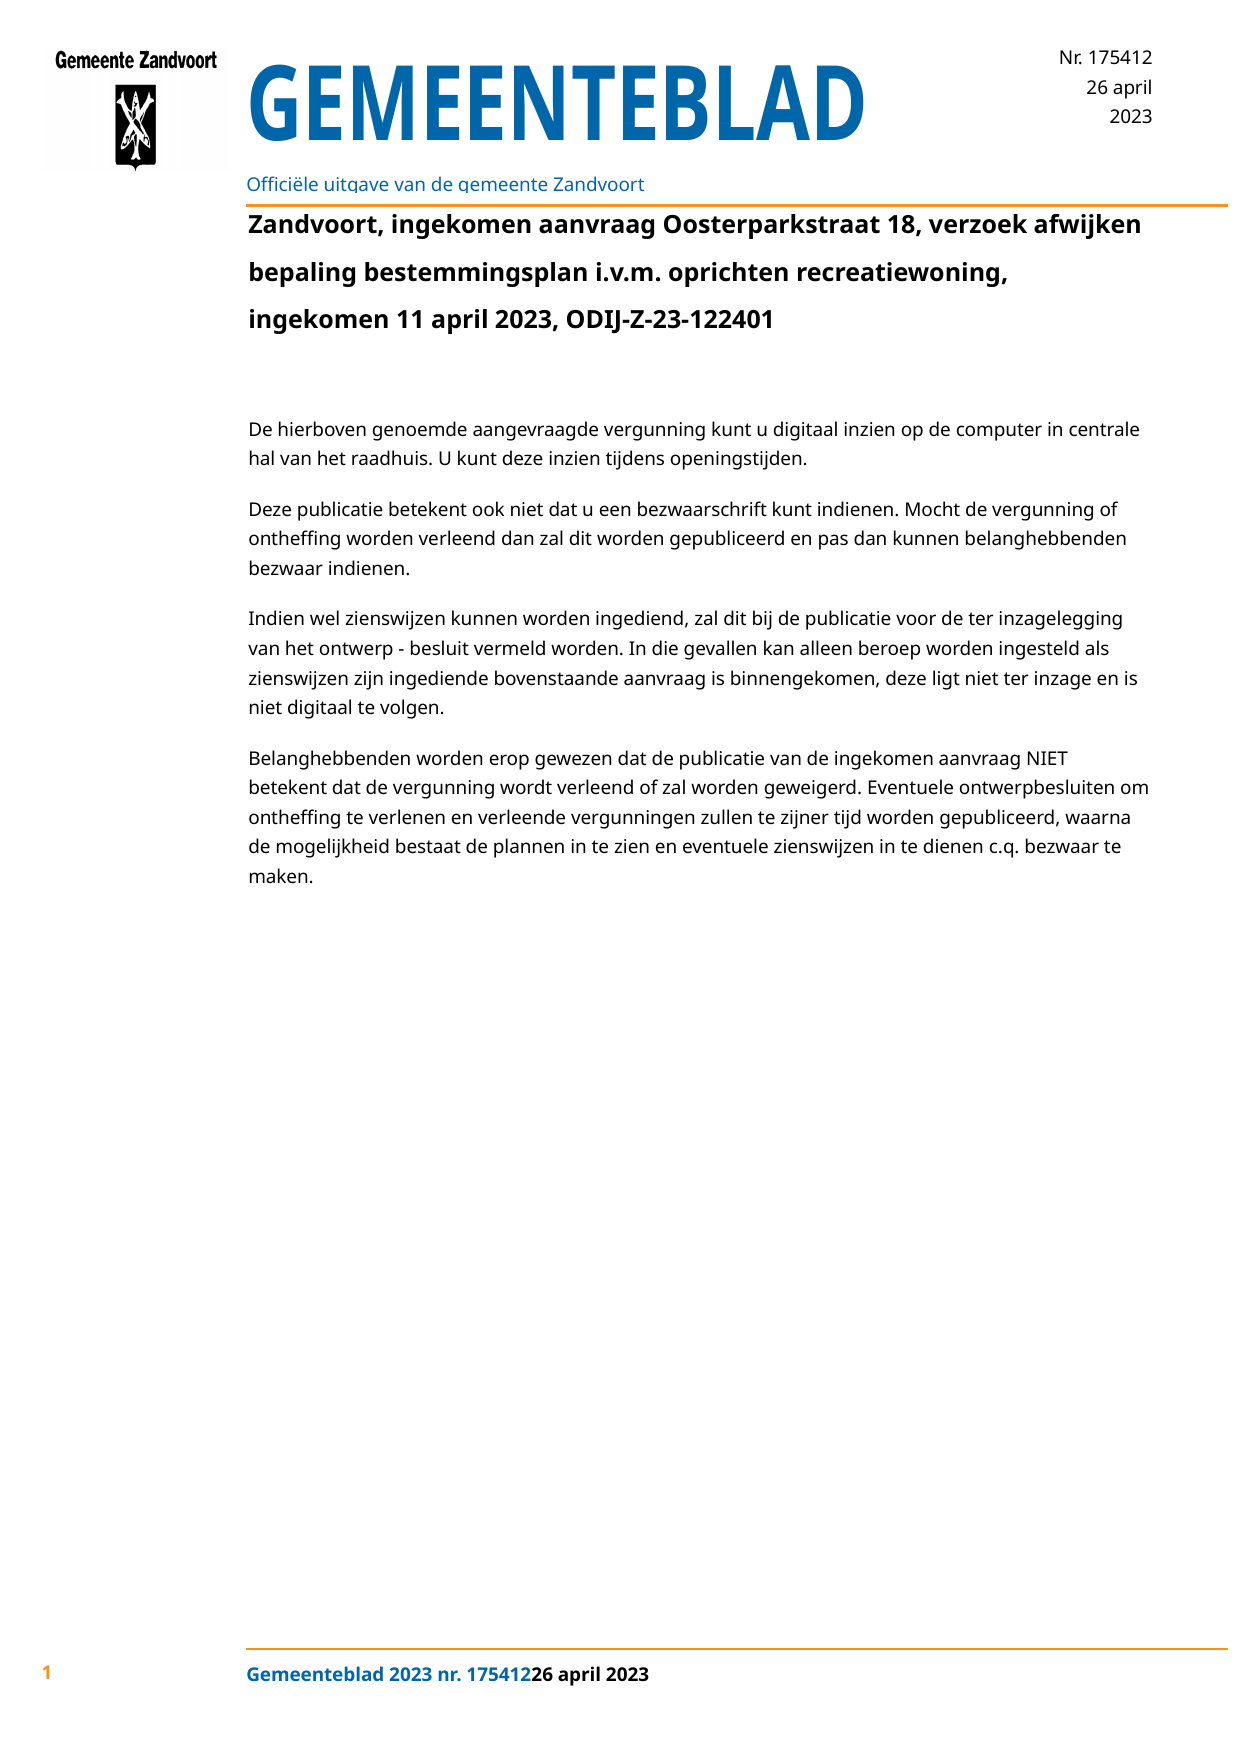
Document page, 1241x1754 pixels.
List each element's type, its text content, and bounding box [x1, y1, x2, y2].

text De hierboven genoemde aangevraagde vergunning kunt u digitaal inzien op de computer in centrale hal van het raadhuis. U kunt deze inzien tijdens openingstijden. [248, 416, 1152, 471]
text Indien wel zienswijzen kunnen worden ingediend, zal dit bij de publicatie voor de ter inzagelegging van het ontwerp - besluit vermeld worden. In die gevallen kan alleen beroep worden ingesteld als zienswijzen zijn ingediende bovenstaande aanvraag is binnengekomen, deze ligt niet ter inzage en is niet digitaal te volgen. [248, 606, 1152, 720]
text Belanghebbenden worden erop gewezen dat de publicatie van de ingekomen aanvraag NIET betekent dat de vergunning wordt verleend of zal worden geweigerd. Eventuele ontwerpbesluiten om ontheffing te verlenen en verleende vergunningen zullen te zijner tijd worden gepubliceerd, waarna de mogelijkheid bestaat de plannen in te zien en eventuele zienswijzen in te dienen c.q. bezwaar te maken. [248, 745, 1152, 889]
text Zandvoort, ingekomen aanvraag Oosterparkstraat 18, verzoek afwijken bepaling bestemmingsplan i.v.m. oprichten recreatiewoning, ingekomen 11 april 2023, ODIJ-Z-23-122401 [248, 207, 1152, 336]
picture [41, 47, 231, 172]
text Deze publicatie betekent ook niet dat u een bezwaarschrift kunt indienen. Mocht de vergunning of ontheffing worden verleend dan zal dit worden gepubliceerd en pas dan kunnen belanghebbenden bezwaar indienen. [248, 496, 1152, 581]
